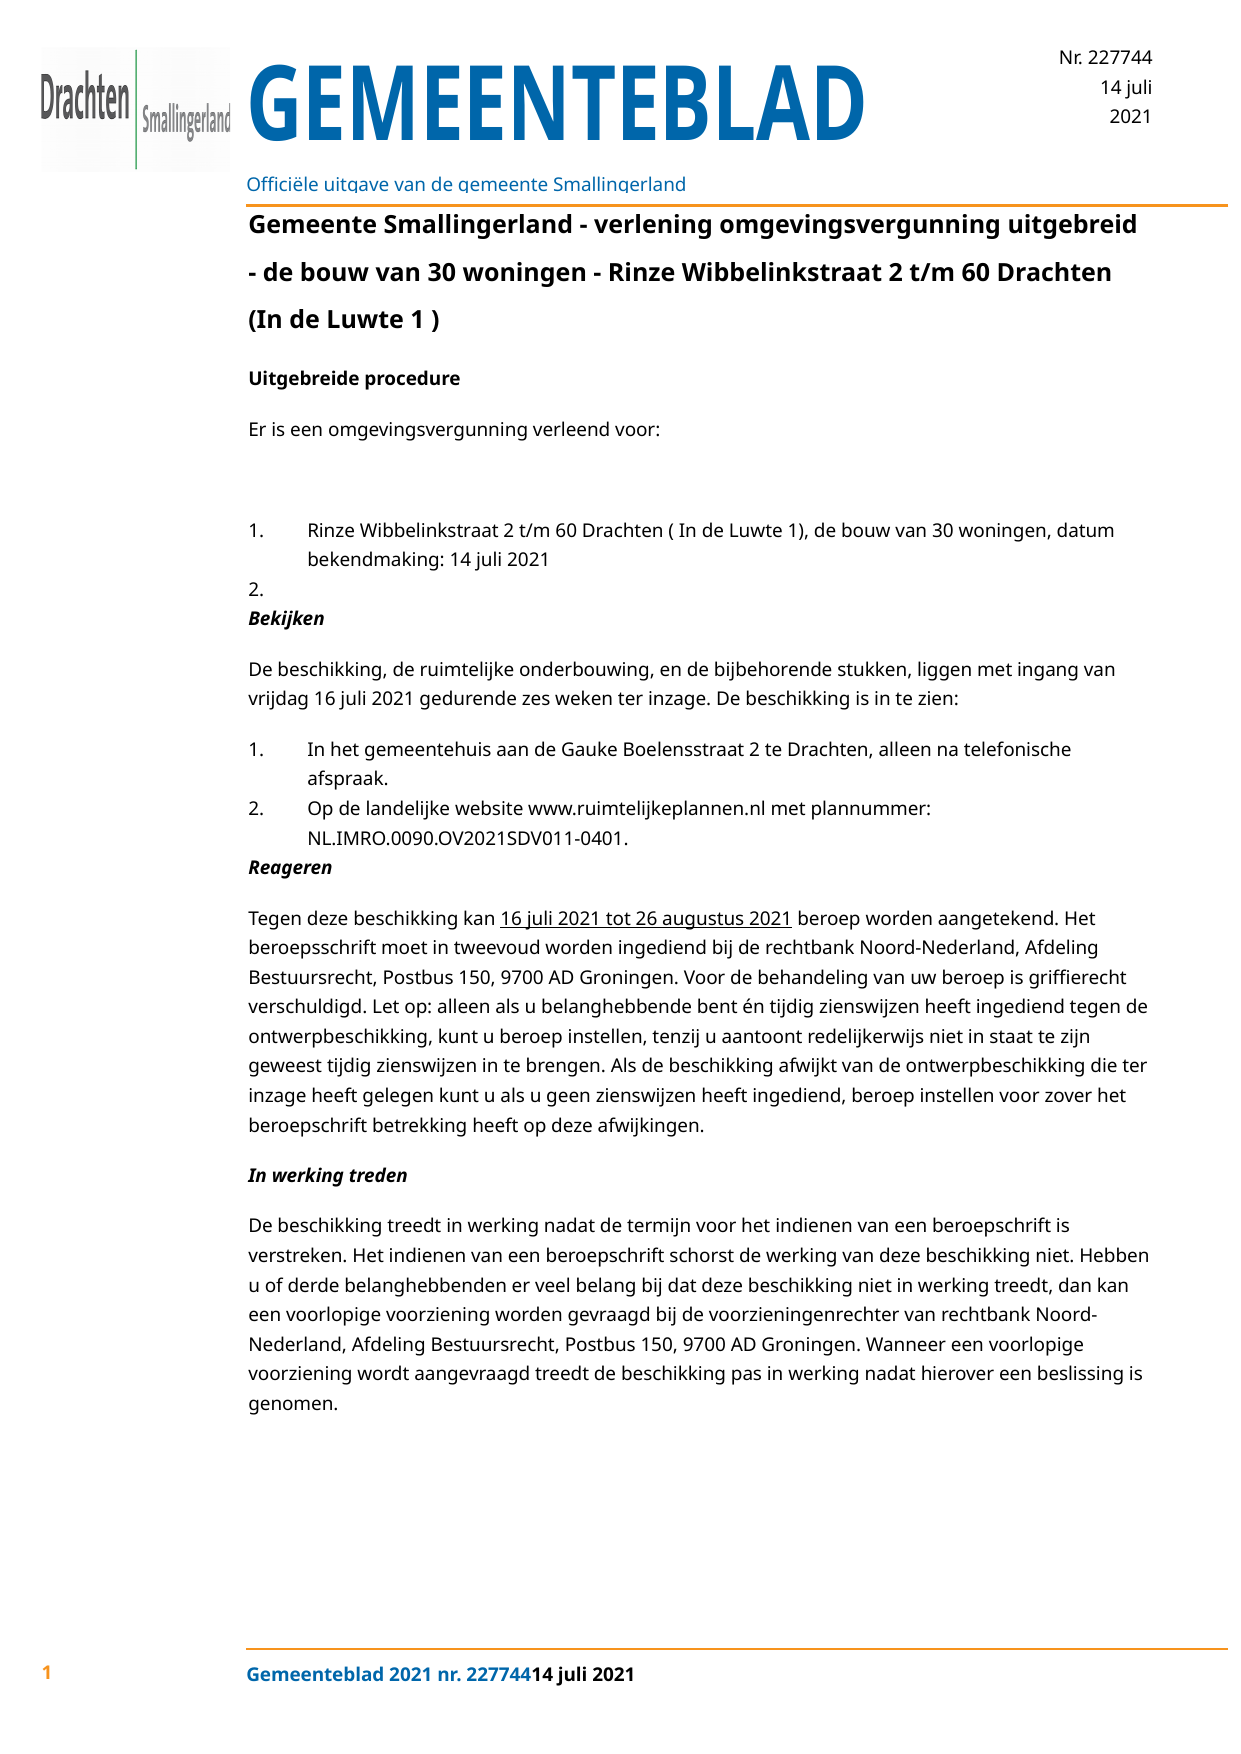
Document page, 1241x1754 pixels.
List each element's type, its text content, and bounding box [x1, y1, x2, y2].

text In werking treden [248, 1162, 1152, 1188]
text Tegen deze beschikking kan 16 juli 2021 tot 26 augustus 2021 beroep worden aangetekend. Het beroepsschrift moet in tweevoud worden ingediend bij de rechtbank Noord-Nederland, Afdeling Bestuursrecht, Postbus 150, 9700 AD Groningen. Voor de behandeling van uw beroep is griffierecht verschuldigd. Let op: alleen als u belanghebbende bent én tijdig zienswijzen heeft ingediend tegen de ontwerpbeschikking, kunt u beroep instellen, tenzij u aantoont redelijkerwijs niet in staat te zijn geweest tijdig zienswijzen in te brengen. Als de beschikking afwijkt van de ontwerpbeschikking die ter inzage heeft gelegen kunt u als u geen zienswijzen heeft ingediend, beroep instellen voor zover het beroepschrift betrekking heeft op deze afwijkingen. [248, 905, 1152, 1137]
text De beschikking, de ruimtelijke onderbouwing, en de bijbehorende stukken, liggen met ingang van vrijdag 16 juli 2021 gedurende zes weken ter inzage. De beschikking is in te zien: [248, 656, 1152, 711]
text Uitgebreide procedure [248, 366, 1152, 391]
list Rinze Wibbelinkstraat 2 t/m 60 Drachten ( In de Luwte 1), de bouw van 30 woningen, datum bekendmaking: 14 juli 2021 [248, 517, 1152, 572]
text Reageren [248, 854, 1152, 880]
text De beschikking treedt in werking nadat de termijn voor het indienen van een beroepschrift is verstreken. Het indienen van een beroepschrift schorst de werking van deze beschikking niet. Hebben u of derde belanghebbenden er veel belang bij dat deze beschikking niet in werking treedt, dan kan een voorlopige voorziening worden gevraagd bij de voorzieningenrechter van rechtbank Noord-Nederland, Afdeling Bestuursrecht, Postbus 150, 9700 AD Groningen. Wanneer een voorlopige voorziening wordt aangevraagd treedt de beschikking pas in werking nadat hierover een beslissing is genomen. [248, 1213, 1152, 1416]
text Gemeente Smallingerland - verlening omgevingsvergunning uitgebreid - de bouw van 30 woningen - Rinze Wibbelinkstraat 2 t/m 60 Drachten (In de Luwte 1 ) [248, 207, 1152, 336]
list Op de landelijke website www.ruimtelijkeplannen.nl met plannummer: NL.IMRO.0090.OV2021SDV011-0401. [248, 795, 1152, 850]
text Bekijken [248, 606, 1152, 631]
list In het gemeentehuis aan de Gauke Boelensstraat 2 te Drachten, alleen na telefonische afspraak. [248, 736, 1152, 791]
text Er is een omgevingsvergunning verleend voor: [248, 416, 1152, 442]
picture [41, 47, 231, 172]
